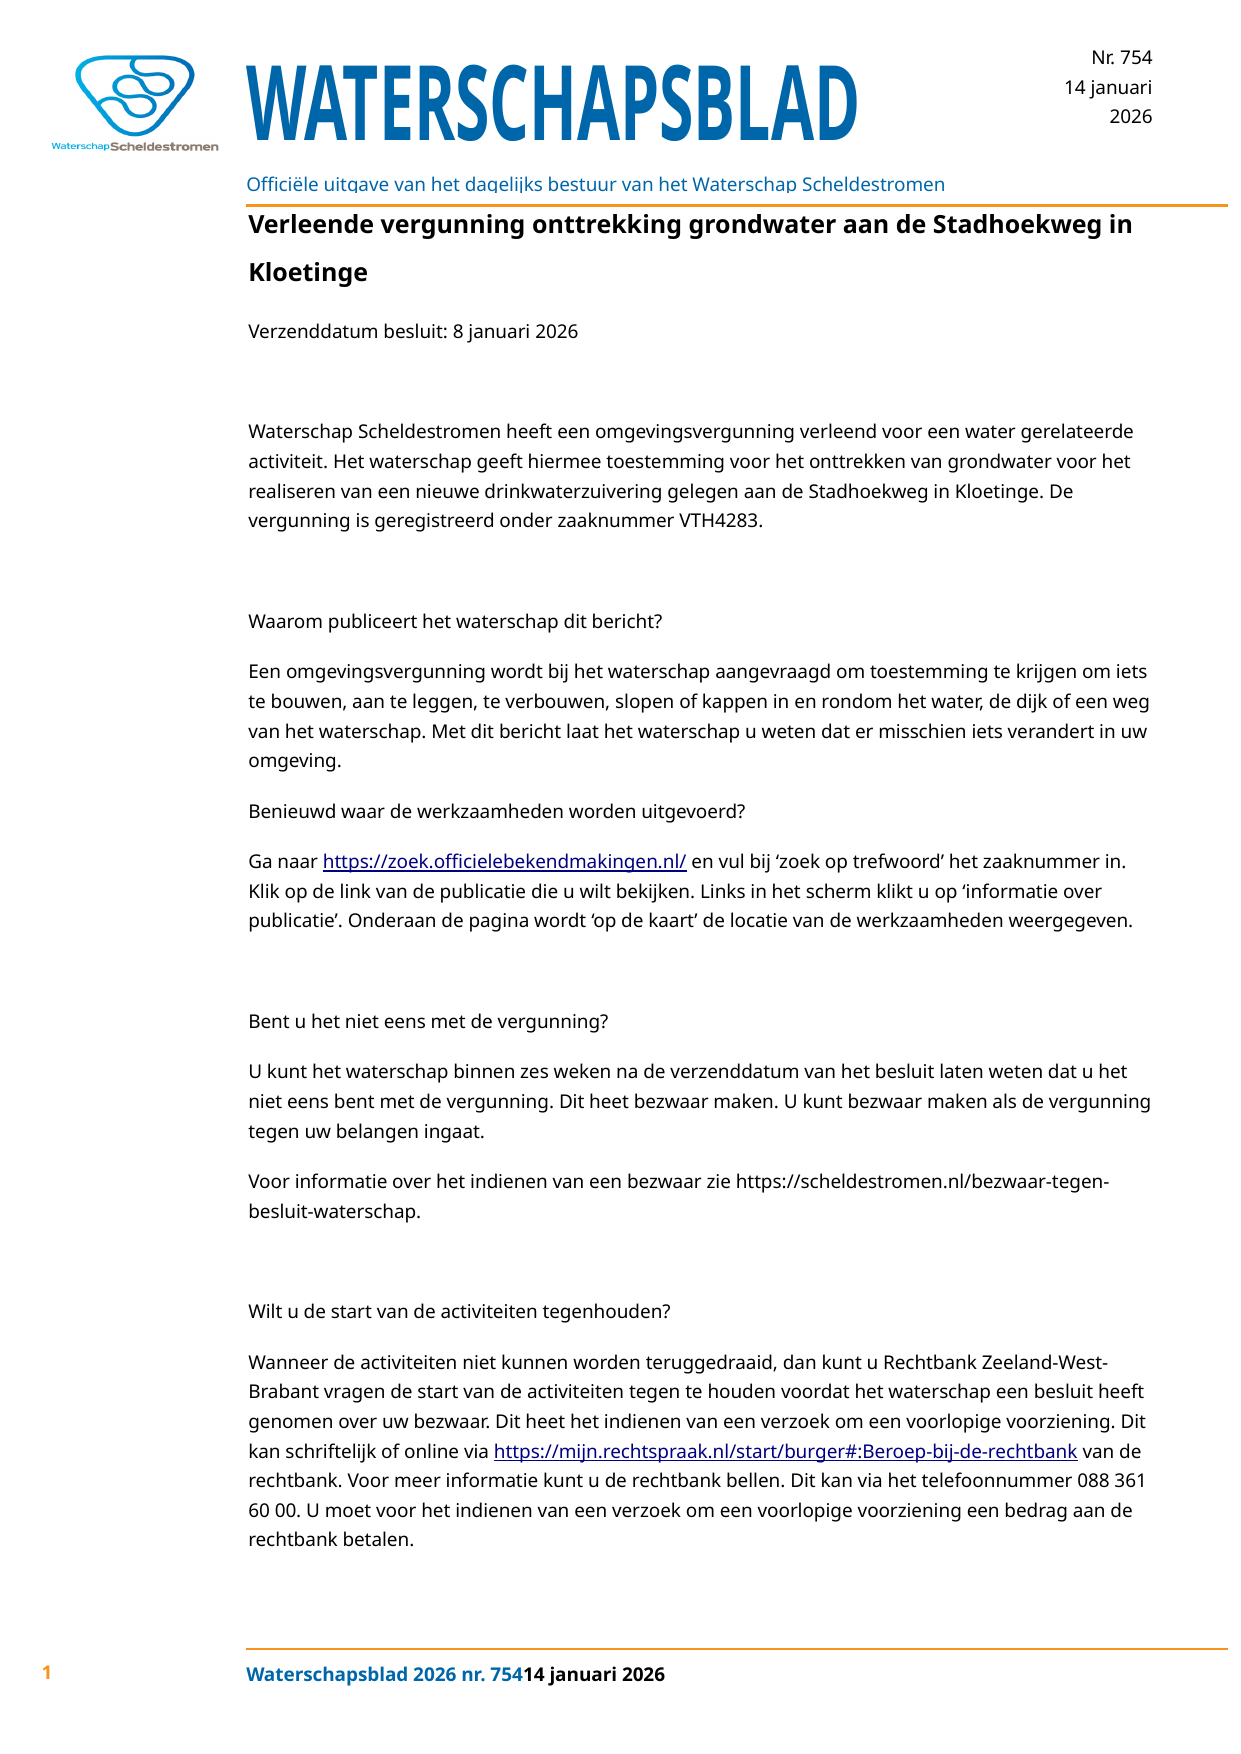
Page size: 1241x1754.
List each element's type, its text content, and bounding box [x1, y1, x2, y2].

text Wanneer de activiteiten niet kunnen worden teruggedraaid, dan kunt u Rechtbank Zeeland-West-Brabant vragen de start van de activiteiten tegen te houden voordat het waterschap een besluit heeft genomen over uw bezwaar. Dit heet het indienen van een verzoek om een voorlopige voorziening. Dit kan schriftelijk of online via https://mijn.rechtspraak.nl/start/burger#:Beroep-bij-de-rechtbank van de rechtbank. Voor meer informatie kunt u de rechtbank bellen. Dit kan via het telefoonnummer 088 361 60 00. U moet voor het indienen van een verzoek om een voorlopige voorziening een bedrag aan de rechtbank betalen. [248, 1349, 1152, 1552]
picture [41, 47, 231, 172]
text Bent u het niet eens met de vergunning? [248, 1008, 1152, 1034]
text Verzenddatum besluit: 8 januari 2026 [248, 318, 1152, 344]
text Waterschap Scheldestromen heeft een omgevingsvergunning verleend voor een water gerelateerde activiteit. Het waterschap geeft hiermee toestemming voor het onttrekken van grondwater voor het realiseren van een nieuwe drinkwaterzuivering gelegen aan de Stadhoekweg in Kloetinge. De vergunning is geregistreerd onder zaaknummer VTH4283. [248, 419, 1152, 533]
text U kunt het waterschap binnen zes weken na de verzenddatum van het besluit laten weten dat u het niet eens bent met de vergunning. Dit heet bezwaar maken. U kunt bezwaar maken als de vergunning tegen uw belangen ingaat. [248, 1059, 1152, 1144]
text Wilt u de start van de activiteiten tegenhouden? [248, 1299, 1152, 1324]
text Ga naar https://zoek.officielebekendmakingen.nl/ en vul bij ‘zoek op trefwoord’ het zaaknummer in. Klik op de link van de publicatie die u wilt bekijken. Links in het scherm klikt u op ‘informatie over publicatie’. Onderaan de pagina wordt ‘op de kaart’ de locatie van de werkzaamheden weergegeven. [248, 848, 1152, 933]
text Waarom publiceert het waterschap dit bericht? [248, 608, 1152, 634]
text Benieuwd waar de werkzaamheden worden uitgevoerd? [248, 798, 1152, 824]
text Voor informatie over het indienen van een bezwaar zie https://scheldestromen.nl/bezwaar-tegen-besluit-waterschap. [248, 1168, 1152, 1224]
text Verleende vergunning onttrekking grondwater aan de Stadhoekweg in Kloetinge [248, 207, 1152, 288]
text Een omgevingsvergunning wordt bij het waterschap aangevraagd om toestemming te krijgen om iets te bouwen, aan te leggen, te verbouwen, slopen of kappen in en rondom het water, de dijk of een weg van het waterschap. Met dit bericht laat het waterschap u weten dat er misschien iets verandert in uw omgeving. [248, 659, 1152, 773]
